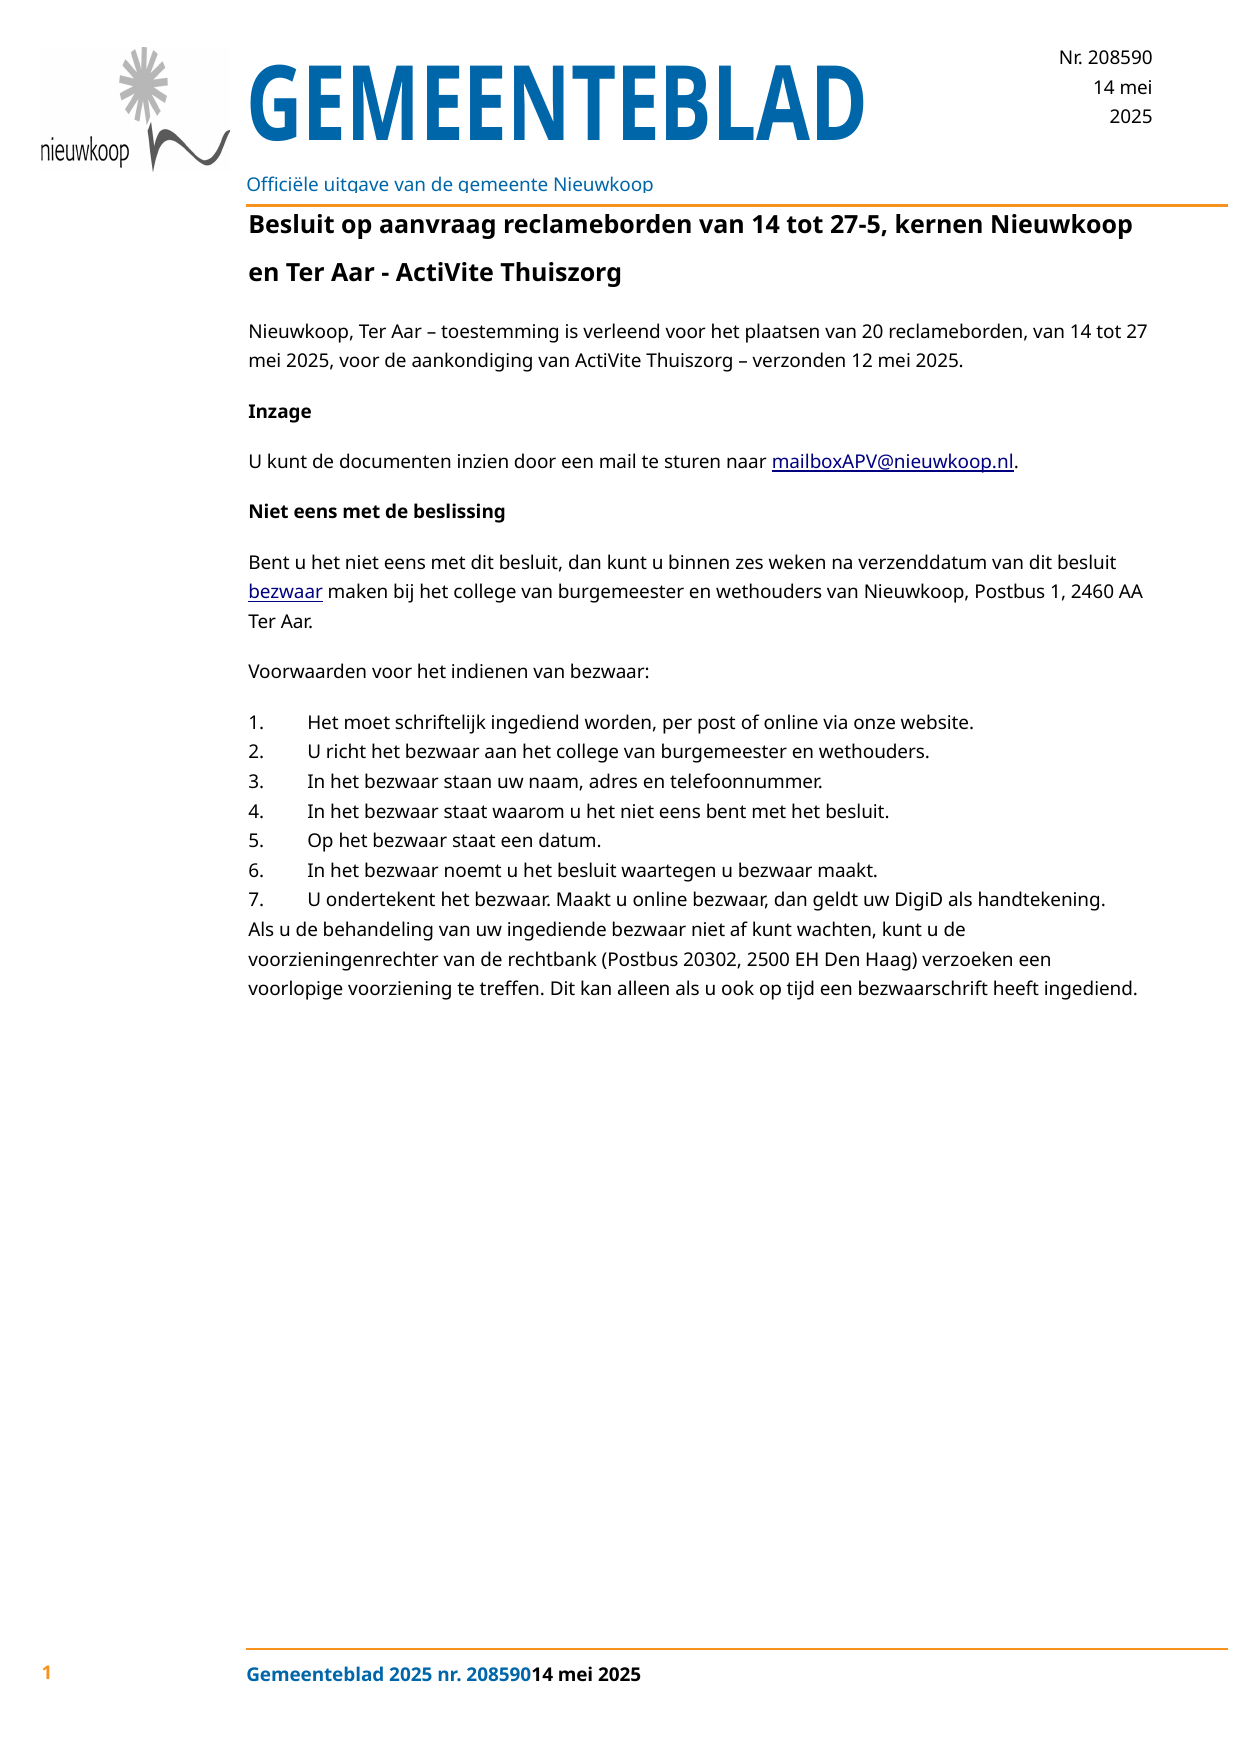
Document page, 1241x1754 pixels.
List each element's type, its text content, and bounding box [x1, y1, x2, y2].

list Op het bezwaar staat een datum. [248, 827, 1152, 853]
text Bent u het niet eens met dit besluit, dan kunt u binnen zes weken na verzenddatum van dit besluit bezwaar maken bij het college van burgemeester en wethouders van Nieuwkoop, Postbus 1, 2460 AA Ter Aar. [248, 549, 1152, 634]
list U ondertekent het bezwaar. Maakt u online bezwaar, dan geldt uw DigiD als handtekening. [248, 887, 1152, 912]
text Nieuwkoop, Ter Aar – toestemming is verleend voor het plaatsen van 20 reclameborden, van 14 tot 27 mei 2025, voor de aankondiging van ActiVite Thuiszorg – verzonden 12 mei 2025. [248, 318, 1152, 373]
picture [41, 47, 231, 172]
list In het bezwaar staat waarom u het niet eens bent met het besluit. [248, 798, 1152, 824]
text U kunt de documenten inzien door een mail te sturen naar mailboxAPV@nieuwkoop.nl. [248, 448, 1152, 474]
list In het bezwaar noemt u het besluit waartegen u bezwaar maakt. [248, 857, 1152, 883]
text Inzage [248, 398, 1152, 424]
list In het bezwaar staan uw naam, adres en telefoonnummer. [248, 768, 1152, 794]
list U richt het bezwaar aan het college van burgemeester en wethouders. [248, 739, 1152, 764]
text Voorwaarden voor het indienen van bezwaar: [248, 659, 1152, 684]
text Besluit op aanvraag reclameborden van 14 tot 27-5, kernen Nieuwkoop en Ter Aar - ActiVite Thuiszorg [248, 207, 1152, 288]
text Niet eens met de beslissing [248, 499, 1152, 524]
list Het moet schriftelijk ingediend worden, per post of online via onze website. [248, 709, 1152, 735]
text Als u de behandeling van uw ingediende bezwaar niet af kunt wachten, kunt u de voorzieningenrechter van de rechtbank (Postbus 20302, 2500 EH Den Haag) verzoeken een voorlopige voorziening te treffen. Dit kan alleen als u ook op tijd een bezwaarschrift heeft ingediend. [248, 916, 1152, 1001]
